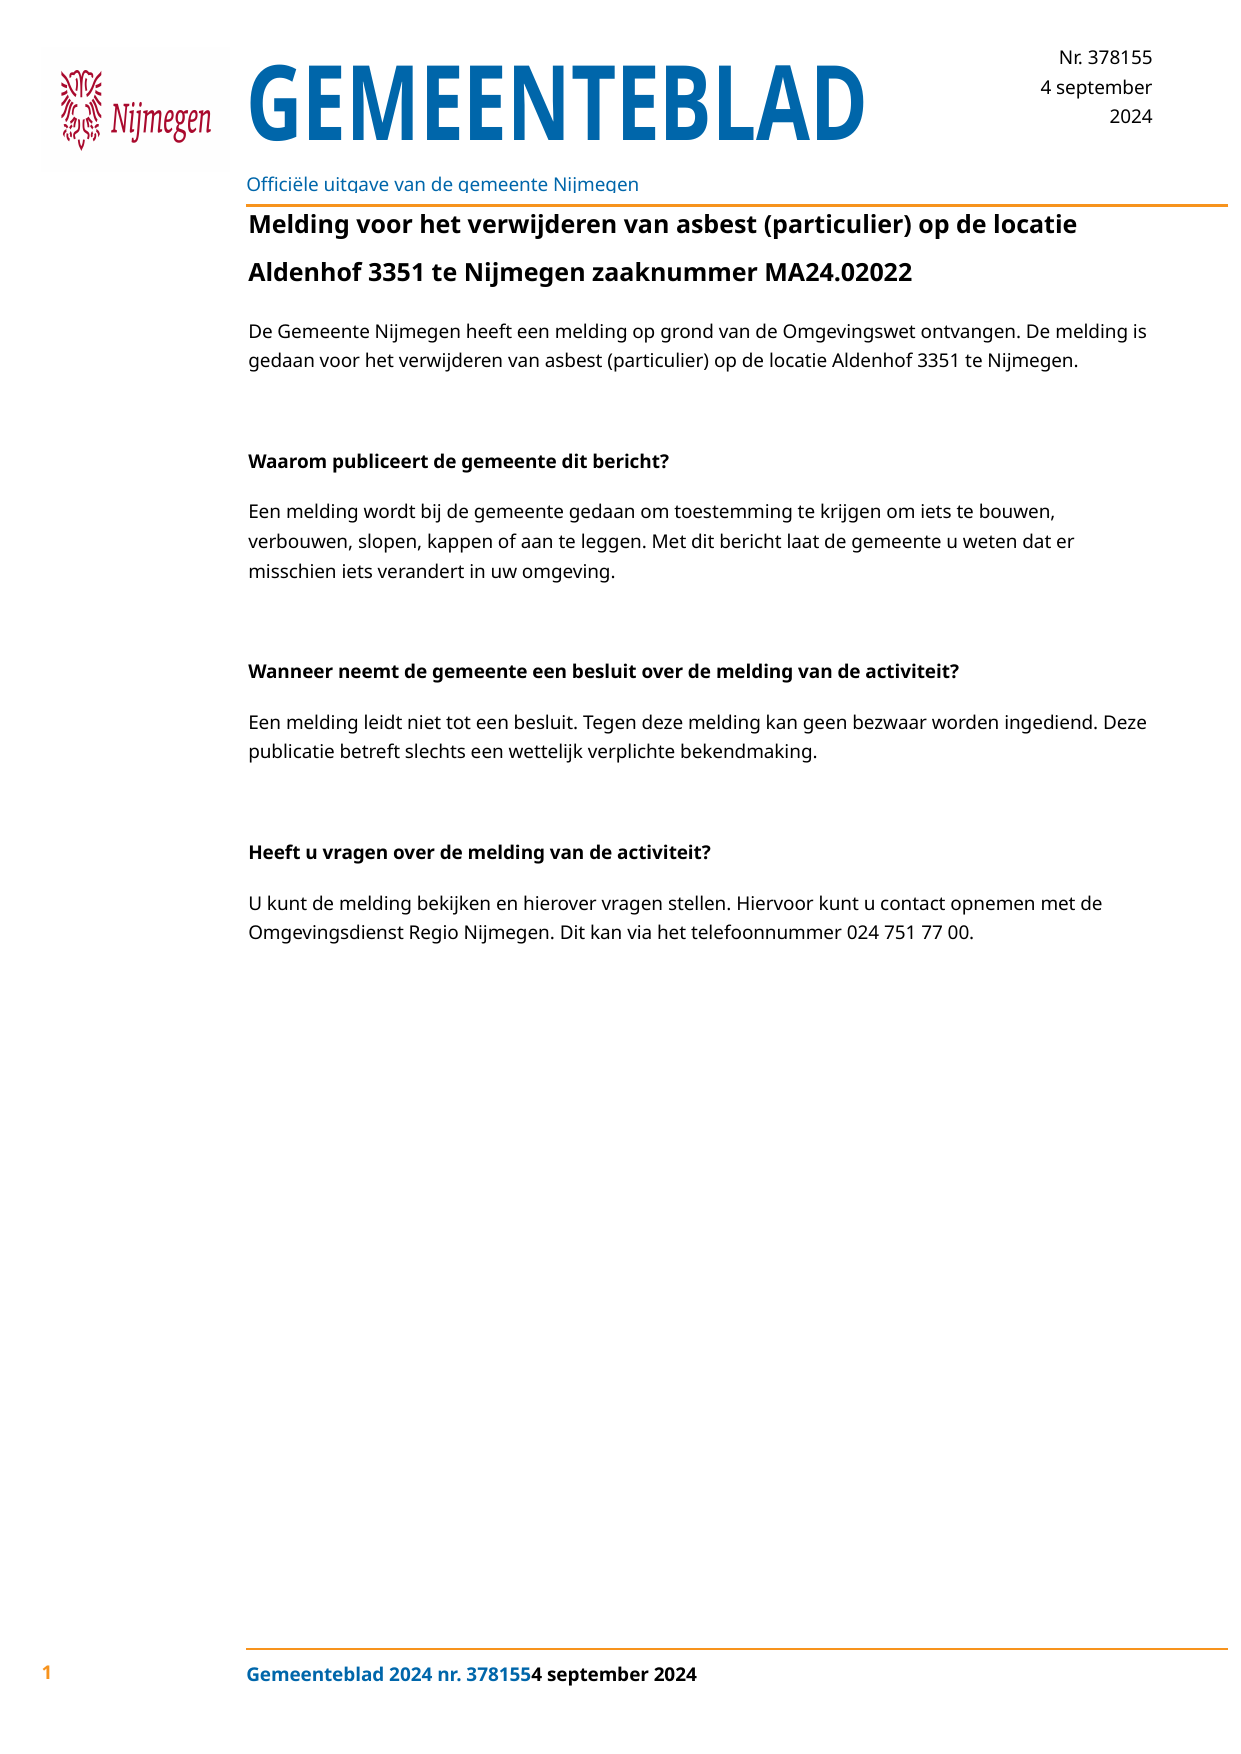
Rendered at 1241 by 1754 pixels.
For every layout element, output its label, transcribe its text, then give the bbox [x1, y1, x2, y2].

text Heeft u vragen over de melding van de activiteit? [248, 839, 1152, 865]
text Een melding leidt niet tot een besluit. Tegen deze melding kan geen bezwaar worden ingediend. Deze publicatie betreft slechts een wettelijk verplichte bekendmaking. [248, 709, 1152, 764]
text Waarom publiceert de gemeente dit bericht? [248, 448, 1152, 474]
text Wanneer neemt de gemeente een besluit over de melding van de activiteit? [248, 659, 1152, 684]
picture [41, 47, 231, 172]
text Een melding wordt bij de gemeente gedaan om toestemming te krijgen om iets te bouwen, verbouwen, slopen, kappen of aan te leggen. Met dit bericht laat de gemeente u weten dat er misschien iets verandert in uw omgeving. [248, 499, 1152, 584]
text De Gemeente Nijmegen heeft een melding op grond van de Omgevingswet ontvangen. De melding is gedaan voor het verwijderen van asbest (particulier) op de locatie Aldenhof 3351 te Nijmegen. [248, 318, 1152, 373]
text U kunt de melding bekijken en hierover vragen stellen. Hiervoor kunt u contact opnemen met de Omgevingsdienst Regio Nijmegen. Dit kan via het telefoonnummer 024 751 77 00. [248, 890, 1152, 945]
text Melding voor het verwijderen van asbest (particulier) op de locatie Aldenhof 3351 te Nijmegen zaaknummer MA24.02022 [248, 207, 1152, 288]
